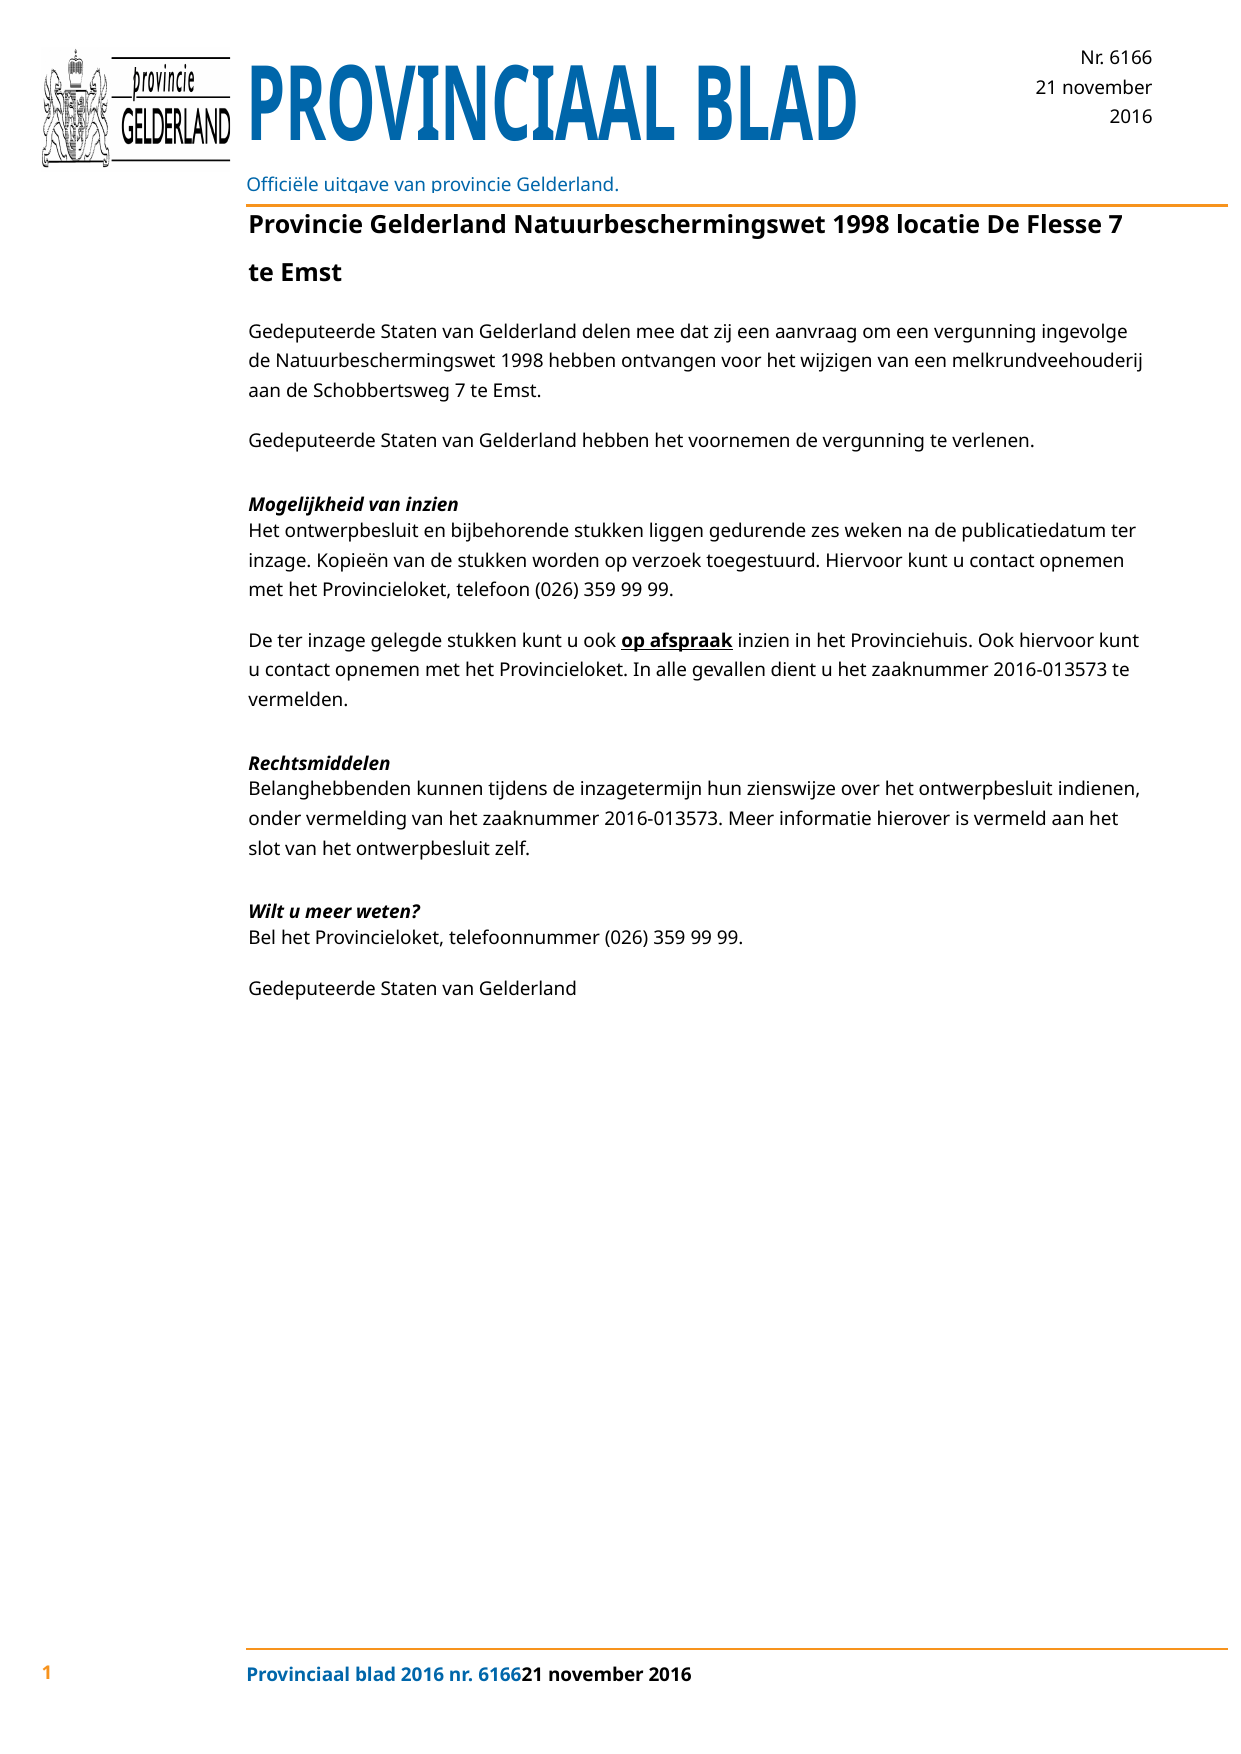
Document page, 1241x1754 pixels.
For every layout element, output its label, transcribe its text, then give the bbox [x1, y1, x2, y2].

text Mogelijkheid van inzien [248, 491, 1152, 517]
text Rechtsmiddelen [248, 750, 1152, 776]
text Wilt u meer weten? [248, 899, 1152, 924]
text Gedeputeerde Staten van Gelderland delen mee dat zij een aanvraag om een vergunning ingevolge de Natuurbeschermingswet 1998 hebben ontvangen voor het wijzigen van een melkrundveehouderij aan de Schobbertsweg 7 te Emst. [248, 318, 1152, 403]
text Provincie Gelderland Natuurbeschermingswet 1998 locatie De Flesse 7 te Emst [248, 207, 1152, 288]
text Belanghebbenden kunnen tijdens de inzagetermijn hun zienswijze over het ontwerpbesluit indienen, onder vermelding van het zaaknummer 2016-013573. Meer informatie hierover is vermeld aan het slot van het ontwerpbesluit zelf. [248, 776, 1152, 861]
text Het ontwerpbesluit en bijbehorende stukken liggen gedurende zes weken na de publicatiedatum ter inzage. Kopieën van de stukken worden op verzoek toegestuurd. Hiervoor kunt u contact opnemen met het Provincieloket, telefoon (026) 359 99 99. [248, 517, 1152, 602]
text Gedeputeerde Staten van Gelderland hebben het voornemen de vergunning te verlenen. [248, 427, 1152, 453]
picture [41, 47, 231, 172]
text De ter inzage gelegde stukken kunt u ook op afspraak inzien in het Provinciehuis. Ook hiervoor kunt u contact opnemen met het Provincieloket. In alle gevallen dient u het zaaknummer 2016-013573 te vermelden. [248, 627, 1152, 712]
text Gedeputeerde Staten van Gelderland [248, 975, 1152, 1001]
text Bel het Provincieloket, telefoonnummer (026) 359 99 99. [248, 924, 1152, 950]
